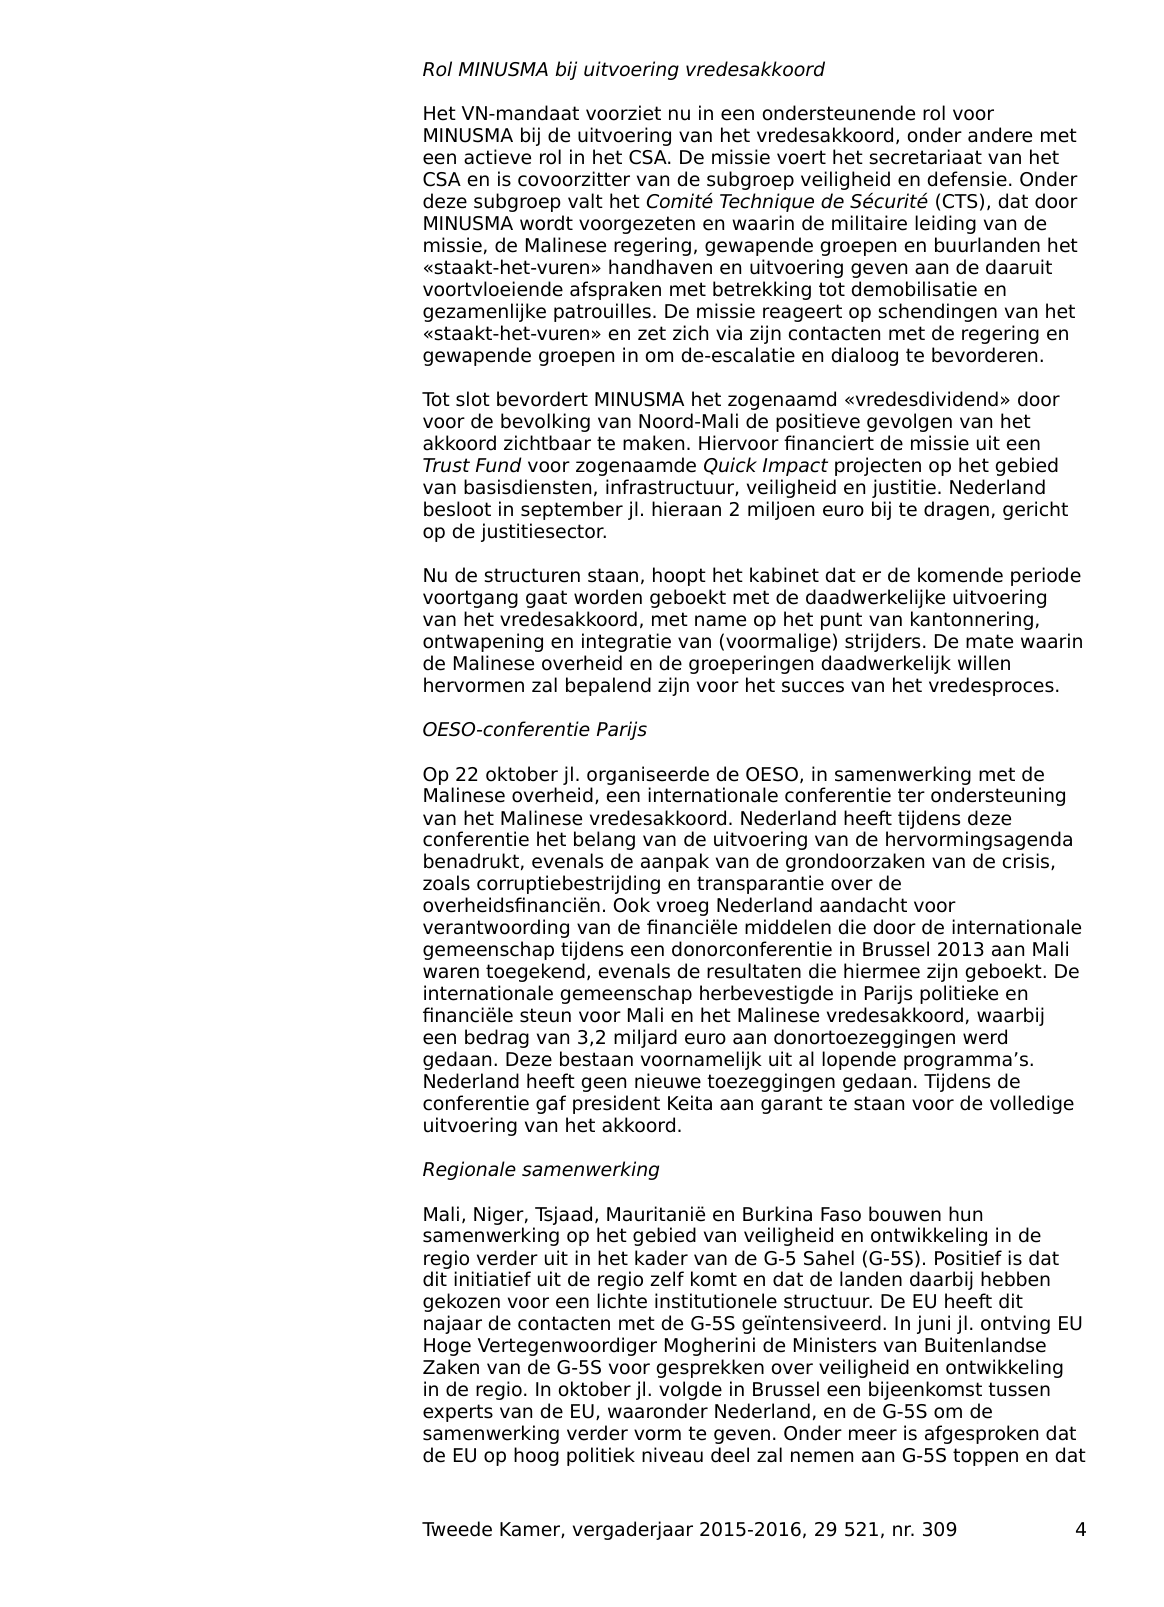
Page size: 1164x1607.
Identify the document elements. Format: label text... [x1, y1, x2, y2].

subtitle OESO-conferentie Parijs [422, 719, 1087, 741]
text Mali, Niger, Tsjaad, Mauritanië en Burkina Faso bouwen hun samenwerking op het gebied van veiligheid en ontwikkeling in de regio verder uit in het kader van de G-5 Sahel (G-5S). Positief is dat dit initiatief uit de regio zelf komt en dat de landen daarbij hebben gekozen voor een lichte institutionele structuur. De EU heeft dit najaar de contacten met de G-5S geïntensiveerd. In juni jl. ontving EU Hoge Vertegenwoordiger Mogherini de Ministers van Buitenlandse Zaken van de G-5S voor gesprekken over veiligheid en ontwikkeling in de regio. In oktober jl. volgde in Brussel een bijeenkomst tussen experts van de EU, waaronder Nederland, en de G-5S om de samenwerking verder vorm te geven. Onder meer is afgesproken dat de EU op hoog politiek niveau deel zal nemen aan G-5S toppen en dat [422, 1203, 1087, 1467]
text Het VN-mandaat voorziet nu in een ondersteunende rol voor MINUSMA bij de uitvoering van het vredesakkoord, onder andere met een actieve rol in het CSA. De missie voert het secretariaat van het CSA en is covoorzitter van de subgroep veiligheid en defensie. Onder deze subgroep valt het Comité Technique de Sécurité (CTS), dat door MINUSMA wordt voorgezeten en waarin de militaire leiding van de missie, de Malinese regering, gewapende groepen en buurlanden het «staakt-het-vuren» handhaven en uitvoering geven aan de daaruit voortvloeiende afspraken met betrekking tot demobilisatie en gezamenlijke patrouilles. De missie reageert op schendingen van het «staakt-het-vuren» en zet zich via zijn contacten met de regering en gewapende groepen in om de-escalatie en dialoog te bevorderen. [422, 103, 1087, 367]
text Tot slot bevordert MINUSMA het zogenaamd «vredesdividend» door voor de bevolking van Noord-Mali de positieve gevolgen van het akkoord zichtbaar te maken. Hiervoor financiert de missie uit een Trust Fund voor zogenaamde Quick Impact projecten op het gebied van basisdiensten, infrastructuur, veiligheid en justitie. Nederland besloot in september jl. hieraan 2 miljoen euro bij te dragen, gericht op de justitiesector. [422, 389, 1087, 543]
subtitle Rol MINUSMA bij uitvoering vredesakkoord [422, 59, 1087, 81]
text Nu de structuren staan, hoopt het kabinet dat er de komende periode voortgang gaat worden geboekt met de daadwerkelijke uitvoering van het vredesakkoord, met name op het punt van kantonnering, ontwapening en integratie van (voormalige) strijders. De mate waarin de Malinese overheid en de groeperingen daadwerkelijk willen hervormen zal bepalend zijn voor het succes van het vredesproces. [422, 565, 1087, 697]
text Op 22 oktober jl. organiseerde de OESO, in samenwerking met de Malinese overheid, een internationale conferentie ter ondersteuning van het Malinese vredesakkoord. Nederland heeft tijdens deze conferentie het belang van de uitvoering van de hervormingsagenda benadrukt, evenals de aanpak van de grondoorzaken van de crisis, zoals corruptiebestrijding en transparantie over de overheidsfinanciën. Ook vroeg Nederland aandacht voor verantwoording van de financiële middelen die door de internationale gemeenschap tijdens een donorconferentie in Brussel 2013 aan Mali waren toegekend, evenals de resultaten die hiermee zijn geboekt. De internationale gemeenschap herbevestigde in Parijs politieke en financiële steun voor Mali en het Malinese vredesakkoord, waarbij een bedrag van 3,2 miljard euro aan donortoezeggingen werd gedaan. Deze bestaan voornamelijk uit al lopende programma’s. Nederland heeft geen nieuwe toezeggingen gedaan. Tijdens de conferentie gaf president Keita aan garant te staan voor de volledige uitvoering van het akkoord. [422, 763, 1087, 1137]
subtitle Regionale samenwerking [422, 1159, 1087, 1181]
